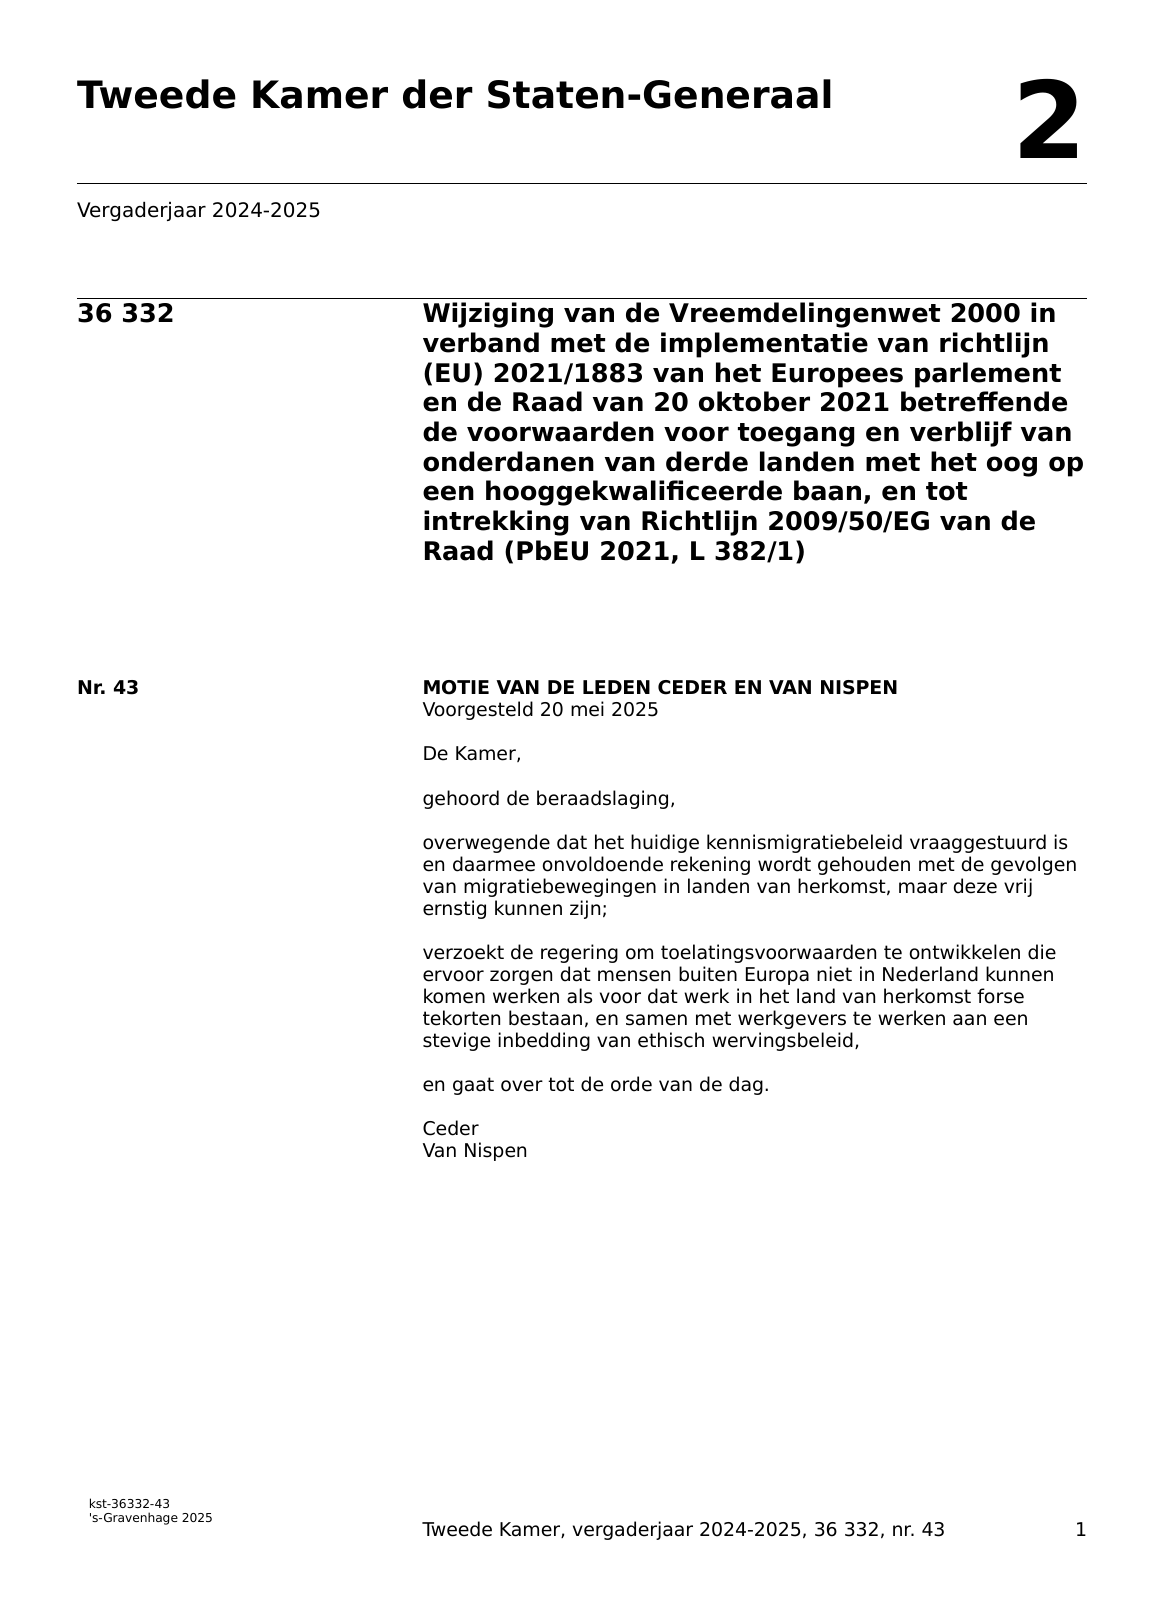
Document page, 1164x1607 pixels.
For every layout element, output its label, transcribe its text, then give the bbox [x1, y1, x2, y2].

text overwegende dat het huidige kennismigratiebeleid vraaggestuurd is en daarmee onvoldoende rekening wordt gehouden met de gevolgen van migratiebewegingen in landen van herkomst, maar deze vrij ernstig kunnen zijn; [422, 832, 1087, 919]
table_cell Vergaderjaar 2024-2025 [77, 184, 1087, 298]
text gehoord de beraadslaging, [422, 787, 1087, 809]
text Van Nispen [422, 1140, 1087, 1162]
text kst-36332-43 [88, 1497, 323, 1511]
text Ceder [422, 1118, 1087, 1140]
text 's-Gravenhage 2025 [88, 1511, 323, 1525]
subtitle Nr. 43 MOTIE VAN DE LEDEN CEDER EN VAN NISPEN [77, 677, 1087, 699]
text verzoekt de regering om toelatingsvoorwaarden te ontwikkelen die ervoor zorgen dat mensen buiten Europa niet in Nederland kunnen komen werken als voor dat werk in het land van herkomst forse tekorten bestaan, en samen met werkgevers te werken aan een stevige inbedding van ethisch wervingsbeleid, [422, 942, 1087, 1052]
table_header 2 [886, 59, 1087, 183]
text en gaat over tot de orde van de dag. [422, 1074, 1087, 1096]
subtitle 36 332 Wijziging van de Vreemdelingenwet 2000 in verband met de implementatie van richtlijn (EU) 2021/1883 van het Europees parlement en de Raad van 20 oktober 2021 betreffende de voorwaarden voor toegang en verblijf van onderdanen van derde landen met het oog op een hooggekwalificeerde baan, en tot intrekking van Richtlijn 2009/50/EG van de Raad (PbEU 2021, L 382/1) [77, 299, 1087, 566]
text Voorgesteld 20 mei 2025 [422, 699, 1087, 721]
table_header Tweede Kamer der Staten-Generaal [77, 59, 886, 183]
text De Kamer, [422, 743, 1087, 765]
